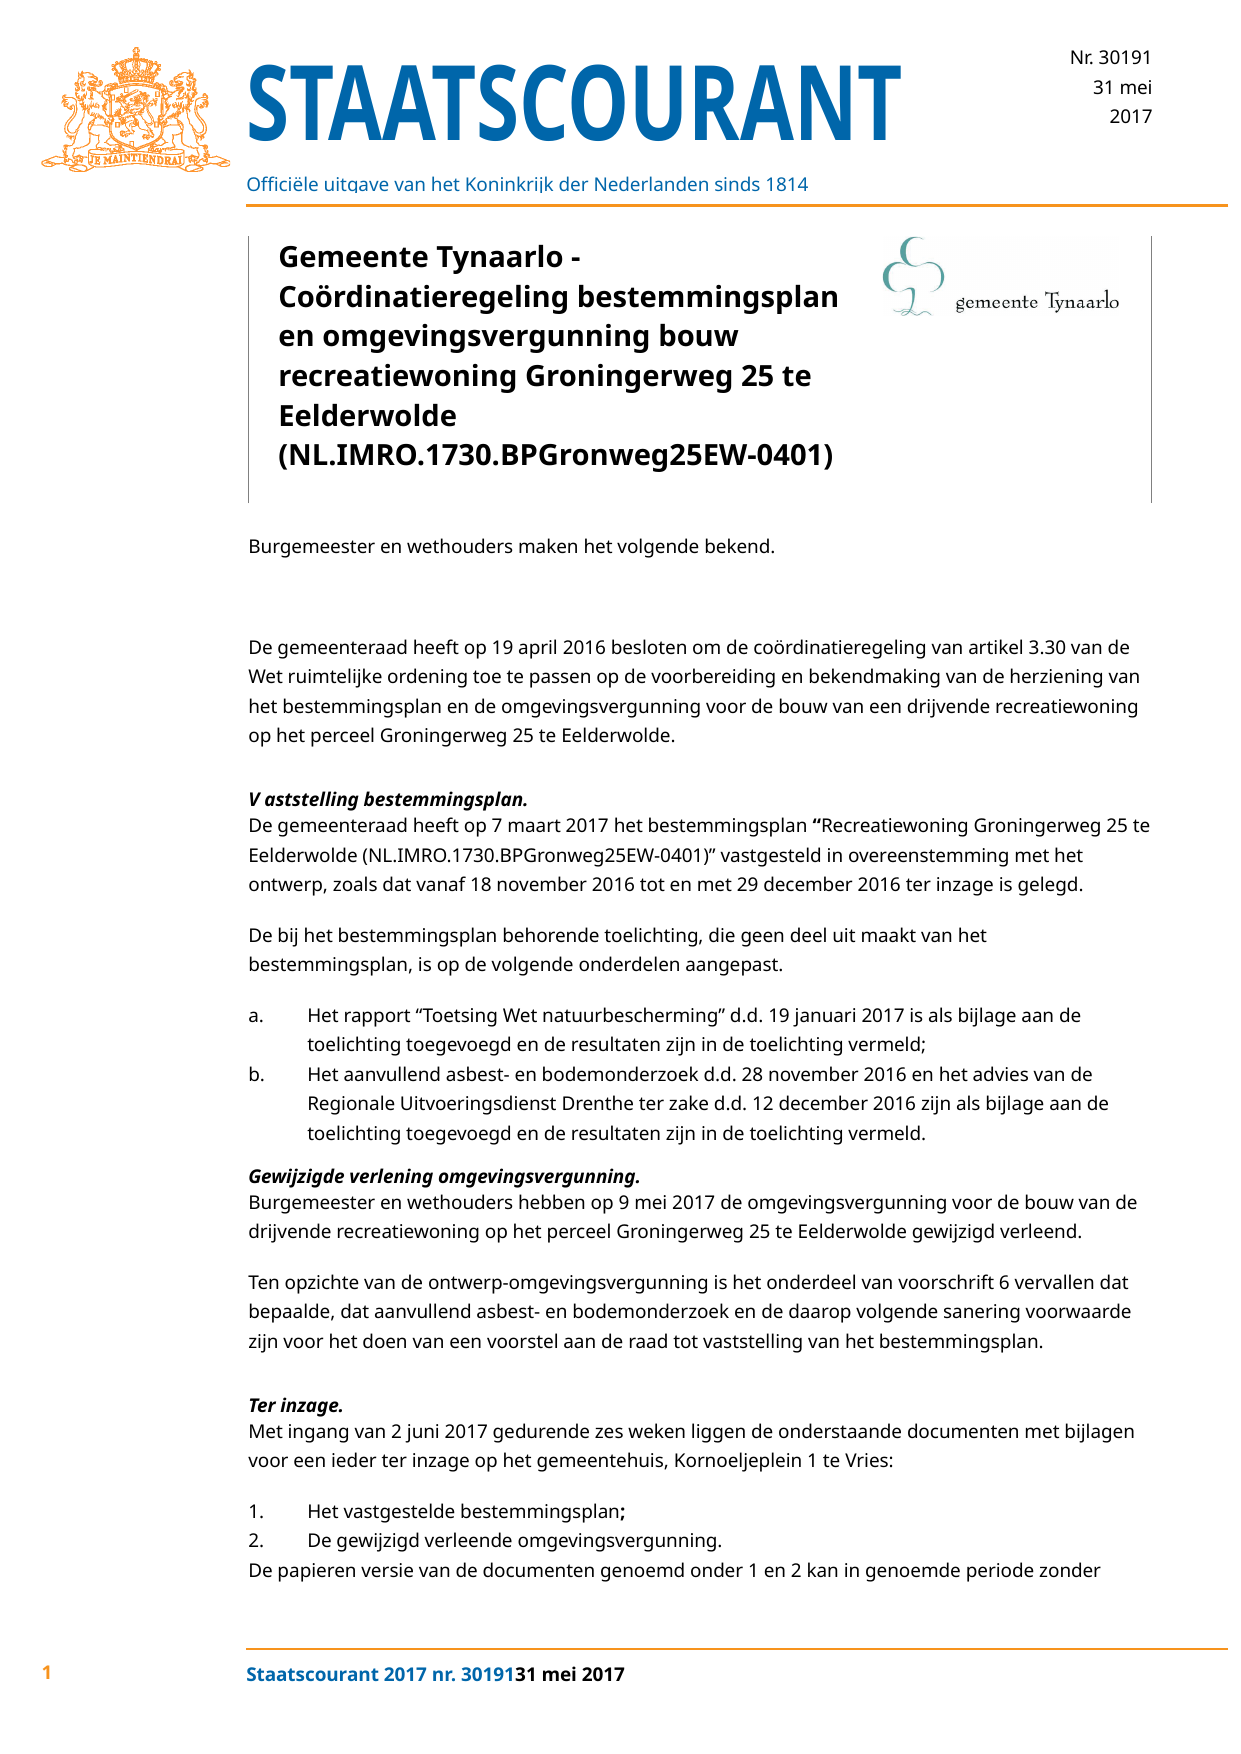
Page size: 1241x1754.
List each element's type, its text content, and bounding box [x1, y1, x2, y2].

text Met ingang van 2 juni 2017 gedurende zes weken liggen de onderstaande documenten met bijlagen voor een ieder ter inzage op het gemeentehuis, Kornoeljeplein 1 te Vries: [248, 1418, 1152, 1473]
text De papieren versie van de documenten genoemd onder 1 en 2 kan in genoemde periode zonder [248, 1557, 1152, 1583]
picture [41, 47, 231, 172]
text Gewijzigde verlening omgevingsvergunning. [248, 1163, 1152, 1189]
list Het aanvullend asbest- en bodemonderzoek d.d. 28 november 2016 en het advies van de Regionale Uitvoeringsdienst Drenthe ter zake d.d. 12 december 2016 zijn als bijlage aan de toelichting toegevoegd en de resultaten zijn in de toelichting vermeld. [248, 1061, 1152, 1146]
table_header [850, 236, 1151, 503]
text De gemeenteraad heeft op 7 maart 2017 het bestemmingsplan “Recreatiewoning Groningerweg 25 te Eelderwolde (NL.IMRO.1730.BPGronweg25EW-0401)” vastgesteld in overeenstemming met het ontwerp, zoals dat vanaf 18 november 2016 tot en met 29 december 2016 ter inzage is gelegd. [248, 812, 1152, 897]
table_header Gemeente Tynaarlo - Coördinatieregeling bestemmingsplan en omgevingsvergunning bouw recreatiewoning Groningerweg 25 te Eelderwolde (NL.IMRO.1730.BPGronweg25EW-0401) [249, 236, 850, 503]
text Burgemeester en wethouders hebben op 9 mei 2017 de omgevingsvergunning voor de bouw van de drijvende recreatiewoning op het perceel Groningerweg 25 te Eelderwolde gewijzigd verleend. [248, 1189, 1152, 1244]
text Burgemeester en wethouders maken het volgende bekend. [248, 533, 1152, 559]
text Ten opzichte van de ontwerp-omgevingsvergunning is het onderdeel van voorschrift 6 vervallen dat bepaalde, dat aanvullend asbest- en bodemonderzoek en de daarop volgende sanering voorwaarde zijn voor het doen van een voorstel aan de raad tot vaststelling van het bestemmingsplan. [248, 1269, 1152, 1354]
text V aststelling bestemmingsplan. [248, 787, 1152, 812]
list De gewijzigd verleende omgevingsvergunning. [248, 1527, 1152, 1553]
list Het vastgestelde bestemmingsplan; [248, 1498, 1152, 1524]
picture [882, 236, 1119, 316]
text De gemeenteraad heeft op 19 april 2016 besloten om de coördinatieregeling van artikel 3.30 van de Wet ruimtelijke ordening toe te passen op de voorbereiding en bekendmaking van de herziening van het bestemmingsplan en de omgevingsvergunning voor de bouw van een drijvende recreatiewoning op het perceel Groningerweg 25 te Eelderwolde. [248, 634, 1152, 748]
text Ter inzage. [248, 1392, 1152, 1418]
text De bij het bestemmingsplan behorende toelichting, die geen deel uit maakt van het bestemmingsplan, is op de volgende onderdelen aangepast. [248, 922, 1152, 977]
list Het rapport “Toetsing Wet natuurbescherming” d.d. 19 januari 2017 is als bijlage aan de toelichting toegevoegd en de resultaten zijn in de toelichting vermeld; [248, 1002, 1152, 1057]
